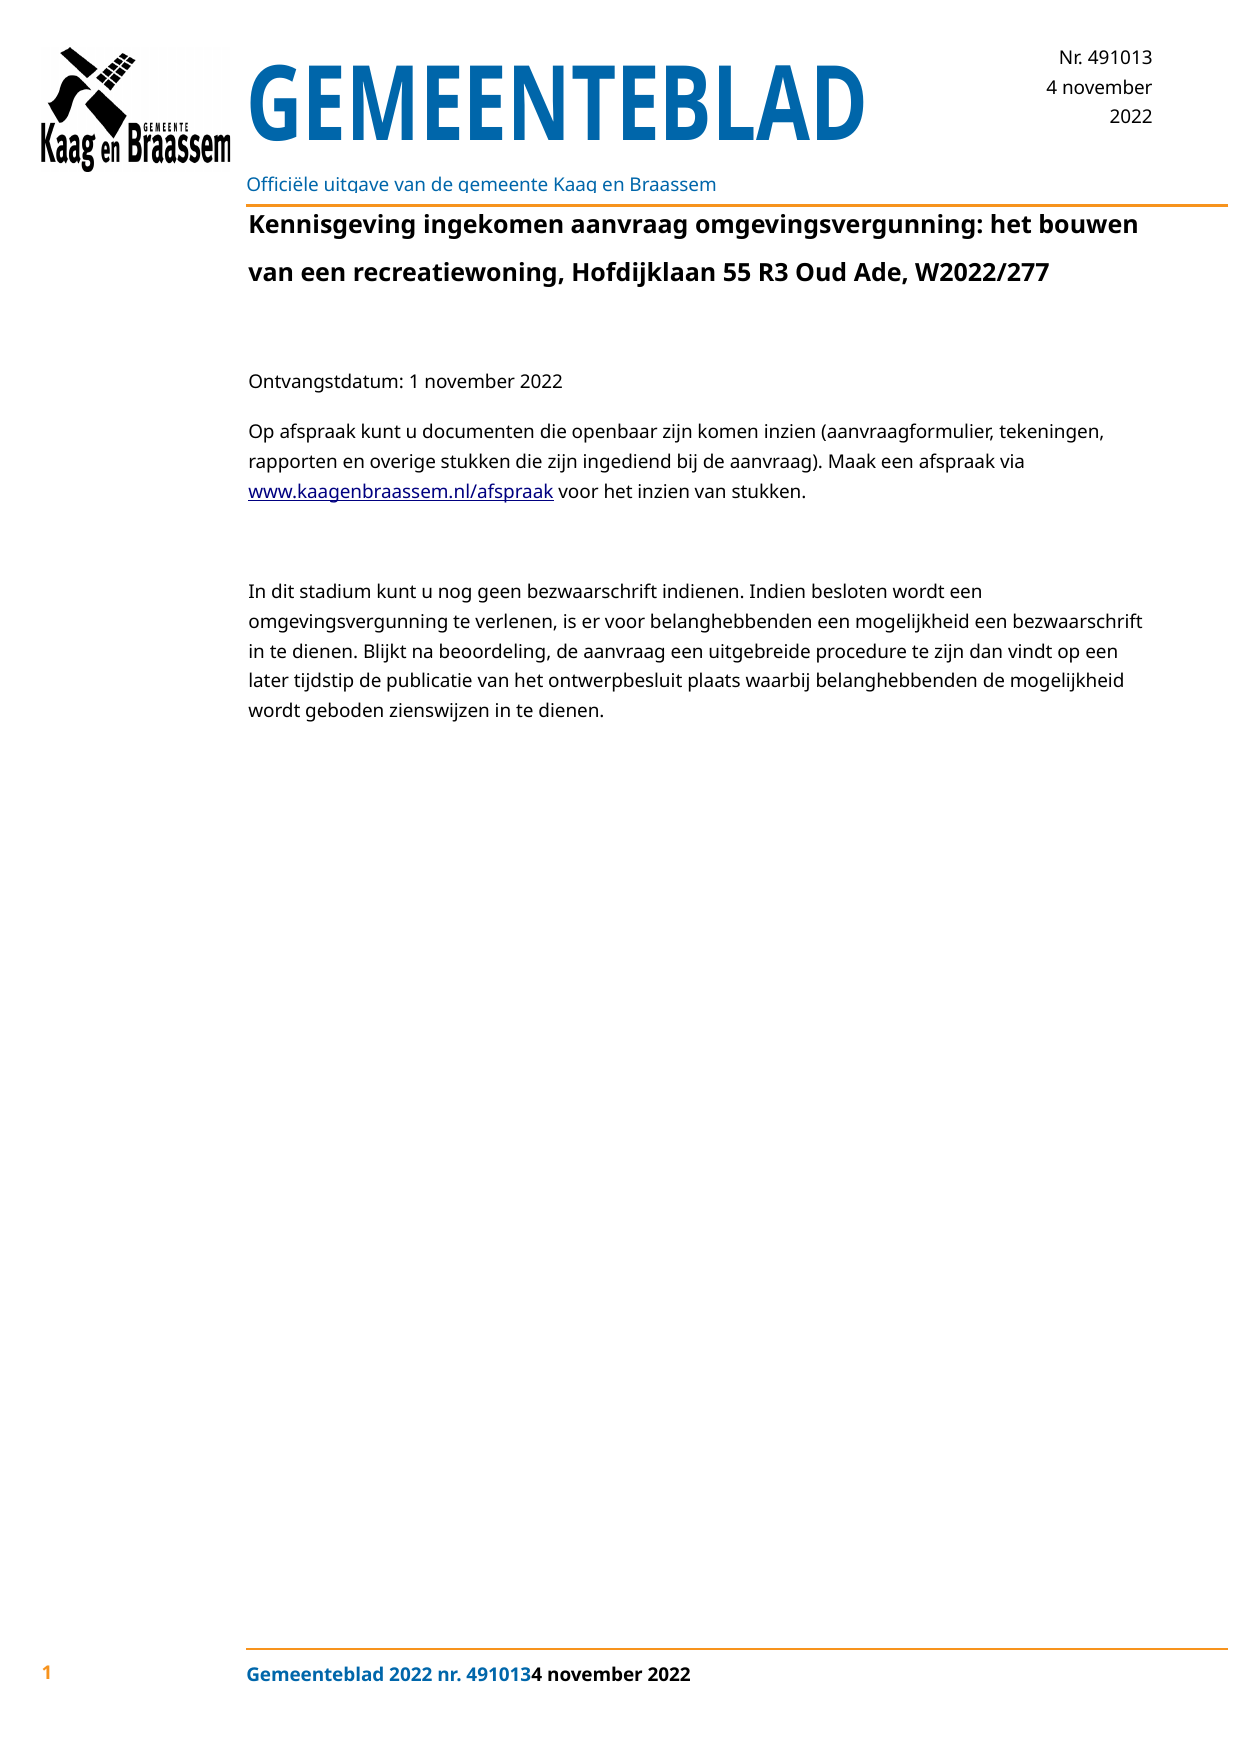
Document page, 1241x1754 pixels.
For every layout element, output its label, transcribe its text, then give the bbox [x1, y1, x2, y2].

text Ontvangstdatum: 1 november 2022 [248, 368, 1152, 394]
text Op afspraak kunt u documenten die openbaar zijn komen inzien (aanvraagformulier, tekeningen, rapporten en overige stukken die zijn ingediend bij de aanvraag). Maak een afspraak via www.kaagenbraassem.nl/afspraak voor het inzien van stukken. [248, 419, 1152, 504]
picture [41, 47, 231, 172]
text In dit stadium kunt u nog geen bezwaarschrift indienen. Indien besloten wordt een omgevingsvergunning te verlenen, is er voor belanghebbenden een mogelijkheid een bezwaarschrift in te dienen. Blijkt na beoordeling, de aanvraag een uitgebreide procedure te zijn dan vindt op een later tijdstip de publicatie van het ontwerpbesluit plaats waarbij belanghebbenden de mogelijkheid wordt geboden zienswijzen in te dienen. [248, 579, 1152, 723]
text Kennisgeving ingekomen aanvraag omgevingsvergunning: het bouwen van een recreatiewoning, Hofdijklaan 55 R3 Oud Ade, W2022/277 [248, 207, 1152, 288]
